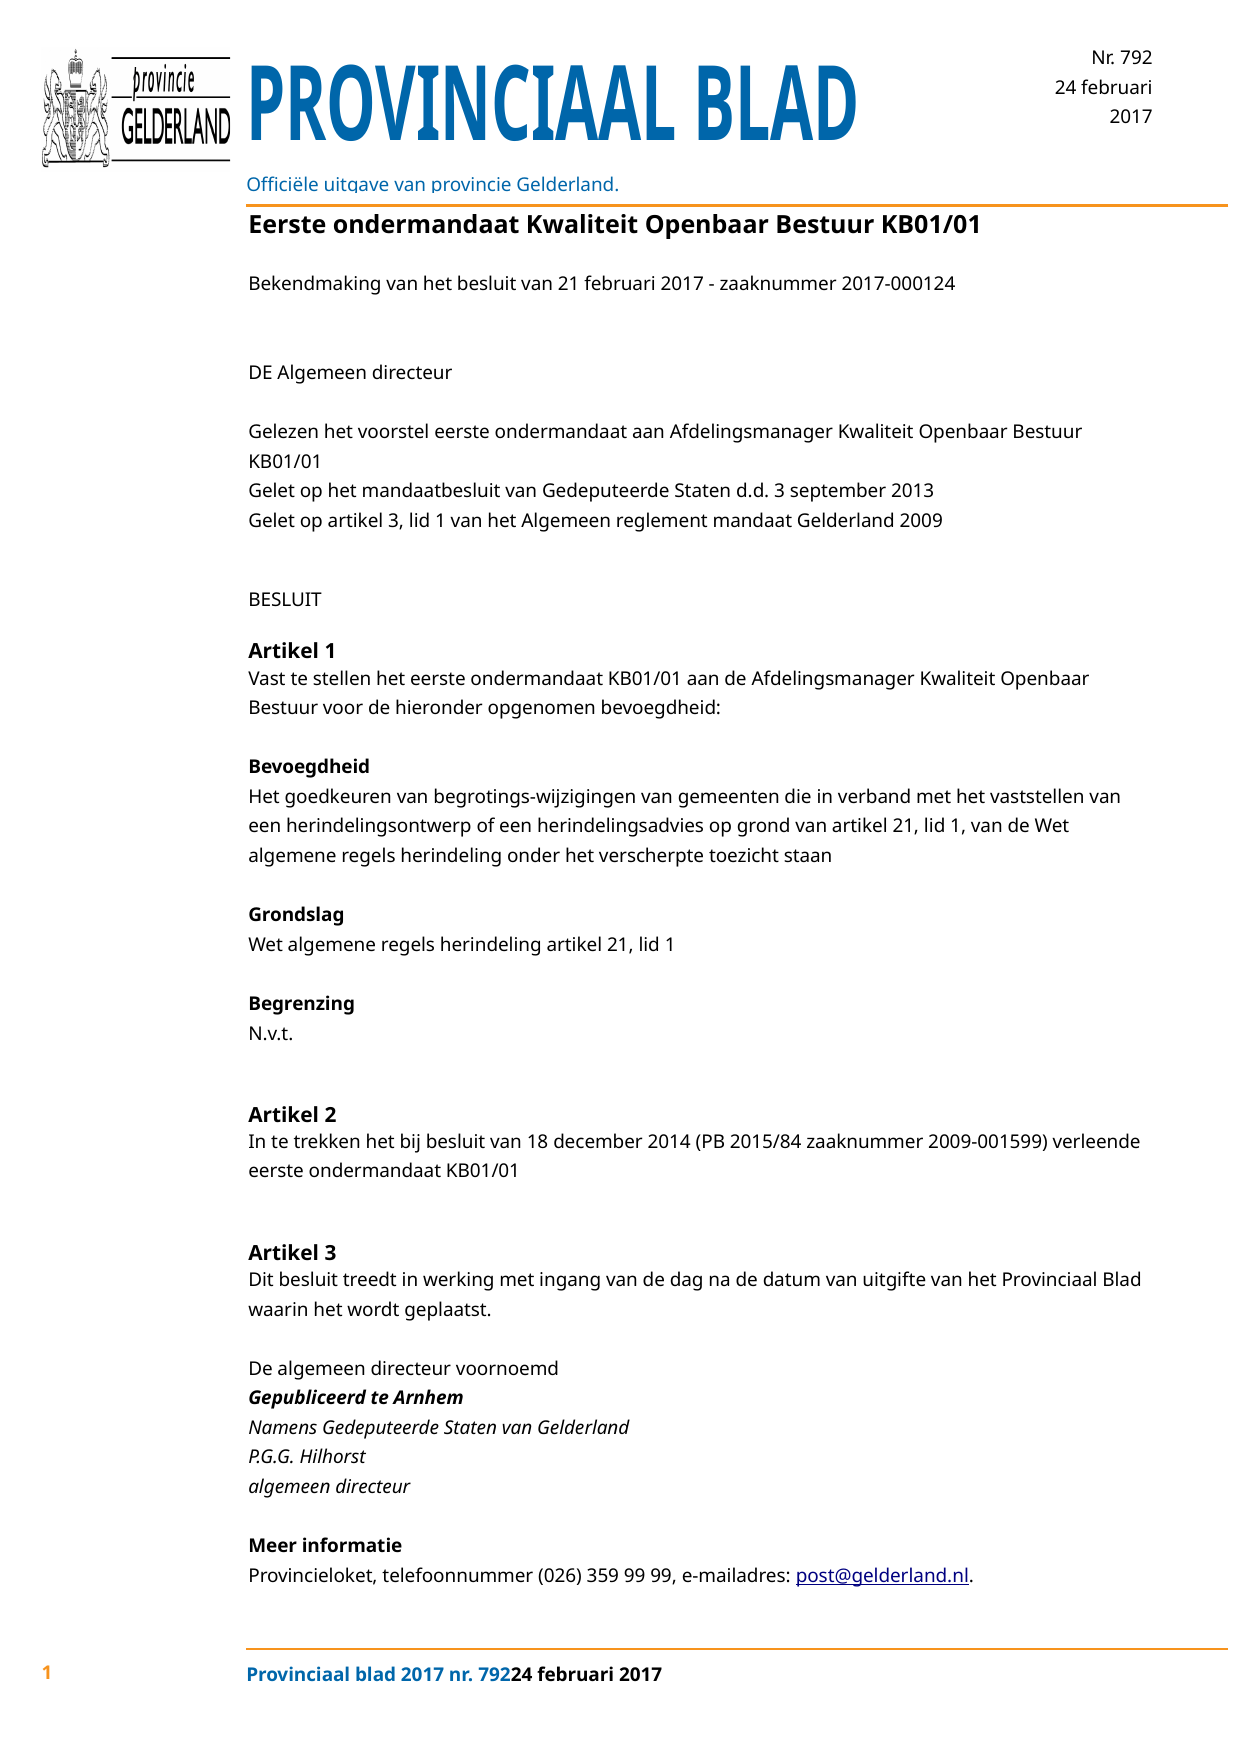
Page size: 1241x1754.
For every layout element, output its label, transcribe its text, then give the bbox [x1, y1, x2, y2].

text Gelezen het voorstel eerste ondermandaat aan Afdelingsmanager Kwaliteit Openbaar Bestuur KB01/01 [248, 418, 1152, 473]
text Meer informatie [248, 1532, 1152, 1558]
text Artikel 1 [248, 636, 1152, 665]
text Het goedkeuren van begrotings-wijzigingen van gemeenten die in verband met het vaststellen van een herindelingsontwerp of een herindelingsadvies op grond van artikel 21, lid 1, van de Wet algemene regels herindeling onder het verscherpte toezicht staan [248, 783, 1152, 868]
text Provincieloket, telefoonnummer (026) 359 99 99, e-mailadres: post@gelderland.nl. [248, 1562, 1152, 1588]
text In te trekken het bij besluit van 18 december 2014 (PB 2015/84 zaaknummer 2009-001599) verleende eerste ondermandaat KB01/01 [248, 1128, 1152, 1183]
text Bevoegdheid [248, 753, 1152, 779]
text Bekendmaking van het besluit van 21 februari 2017 - zaaknummer 2017-000124 [248, 270, 1152, 296]
text Vast te stellen het eerste ondermandaat KB01/01 aan de Afdelingsmanager Kwaliteit Openbaar Bestuur voor de hieronder opgenomen bevoegdheid: [248, 665, 1152, 720]
text BESLUIT [248, 586, 1152, 612]
text Begrenzing [248, 990, 1152, 1016]
text Artikel 3 [248, 1238, 1152, 1266]
text N.v.t. [248, 1020, 1152, 1045]
text Artikel 2 [248, 1100, 1152, 1128]
text De algemeen directeur voornoemd [248, 1355, 1152, 1381]
text P.G.G. Hilhorst [248, 1444, 1152, 1469]
text Gelet op het mandaatbesluit van Gedeputeerde Staten d.d. 3 september 2013 [248, 477, 1152, 503]
picture [41, 47, 231, 172]
text Wet algemene regels herindeling artikel 21, lid 1 [248, 931, 1152, 957]
text Dit besluit treedt in werking met ingang van de dag na de datum van uitgifte van het Provinciaal Blad waarin het wordt geplaatst. [248, 1266, 1152, 1321]
text Grondslag [248, 901, 1152, 927]
text Gelet op artikel 3, lid 1 van het Algemeen reglement mandaat Gelderland 2009 [248, 507, 1152, 533]
text Gepubliceerd te Arnhem [248, 1384, 1152, 1410]
text algemeen directeur [248, 1473, 1152, 1499]
text DE Algemeen directeur [248, 359, 1152, 385]
text Namens Gedeputeerde Staten van Gelderland [248, 1414, 1152, 1440]
text Eerste ondermandaat Kwaliteit Openbaar Bestuur KB01/01 [248, 207, 1152, 241]
